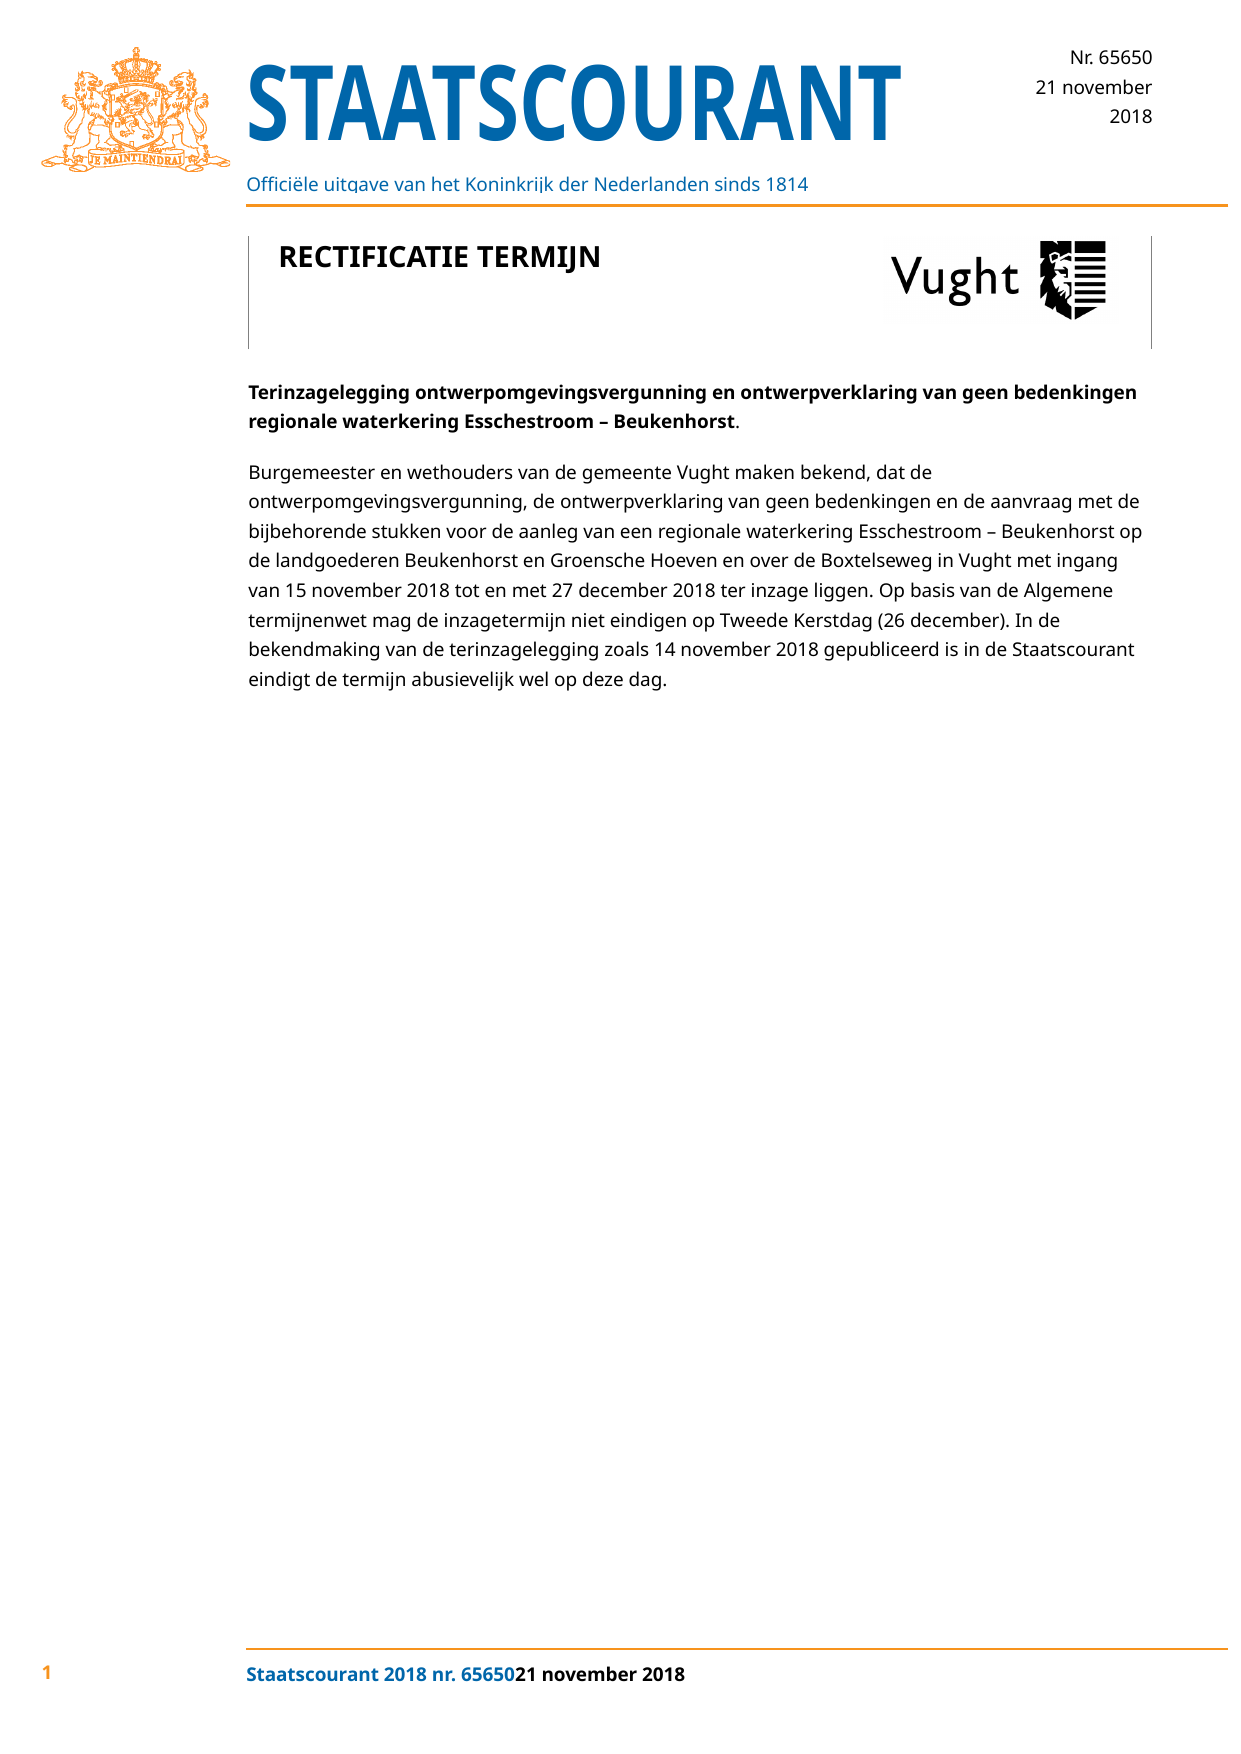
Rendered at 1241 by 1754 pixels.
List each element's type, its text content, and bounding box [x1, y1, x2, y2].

picture [882, 236, 1119, 324]
text Burgemeester en wethouders van de gemeente Vught maken bekend, dat de ontwerpomgevingsvergunning, de ontwerpverklaring van geen bedenkingen en de aanvraag met de bijbehorende stukken voor de aanleg van een regionale waterkering Esschestroom – Beukenhorst op de landgoederen Beukenhorst en Groensche Hoeven en over de Boxtelseweg in Vught met ingang van 15 november 2018 tot en met 27 december 2018 ter inzage liggen. Op basis van de Algemene termijnenwet mag de inzagetermijn niet eindigen op Tweede Kerstdag (26 december). In de bekendmaking van de terinzagelegging zoals 14 november 2018 gepubliceerd is in de Staatscourant eindigt de termijn abusievelijk wel op deze dag. [248, 459, 1152, 692]
table_header RECTIFICATIE TERMIJN [249, 236, 850, 349]
picture [41, 47, 231, 172]
table_header [850, 236, 1151, 349]
text Terinzagelegging ontwerpomgevingsvergunning en ontwerpverklaring van geen bedenkingen regionale waterkering Esschestroom – Beukenhorst. [248, 379, 1152, 434]
